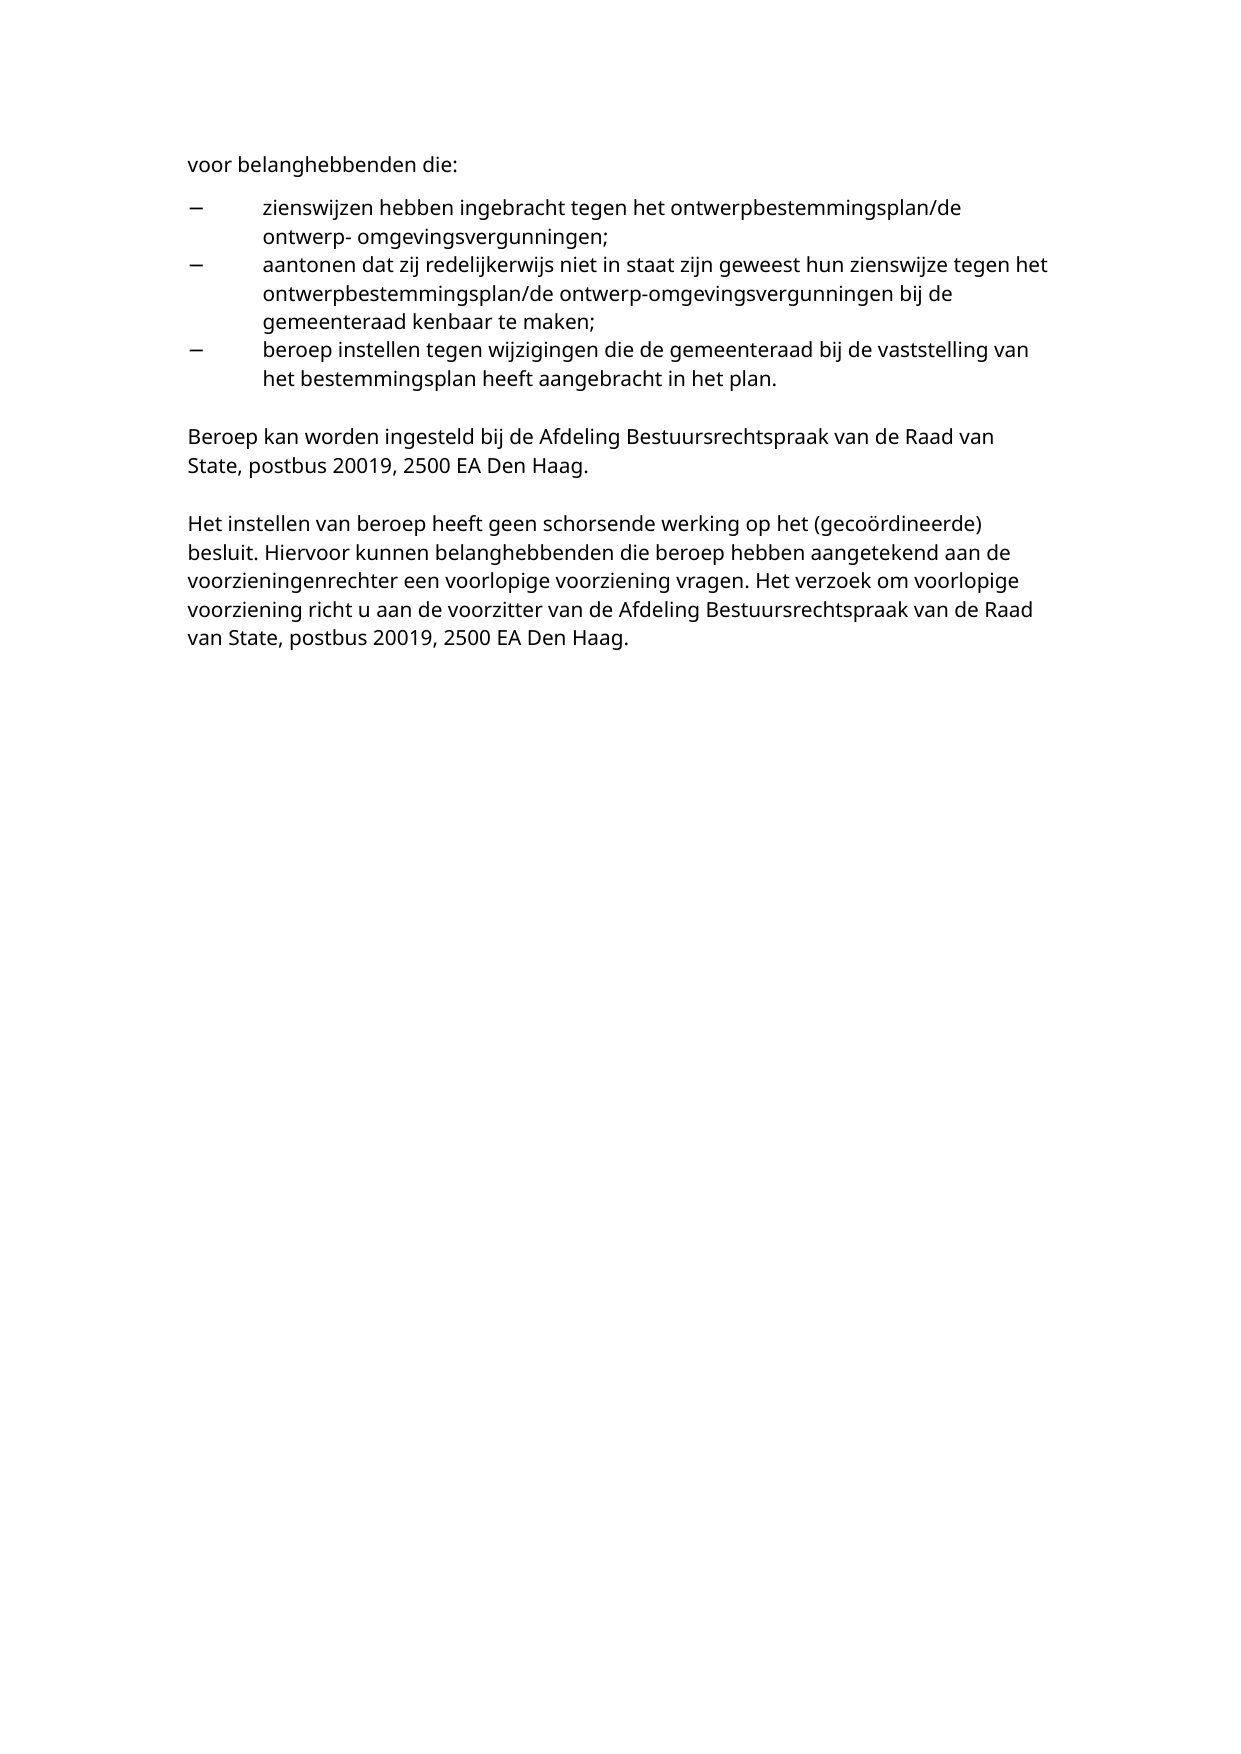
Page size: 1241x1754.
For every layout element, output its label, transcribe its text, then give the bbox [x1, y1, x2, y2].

text Beroep kan worden ingesteld bij de Afdeling Bestuursrechtspraak van de Raad van State, postbus 20019, 2500 EA Den Haag. [187, 422, 1053, 479]
list beroep instellen tegen wijzigingen die de gemeenteraad bij de vaststelling van het bestemmingsplan heeft aangebracht in het plan. [187, 336, 1053, 392]
text Het instellen van beroep heeft geen schorsende werking op het (gecoördineerde) besluit. Hiervoor kunnen belanghebbenden die beroep hebben aangetekend aan de voorzieningenrechter een voorlopige voorziening vragen. Het verzoek om voorlopige voorziening richt u aan de voorzitter van de Afdeling Bestuursrechtspraak van de Raad van State, postbus 20019, 2500 EA Den Haag. [187, 509, 1053, 652]
text voor belanghebbenden die: [187, 150, 1053, 178]
list aantonen dat zij redelijkerwijs niet in staat zijn geweest hun zienswijze tegen het ontwerpbestemmingsplan/de ontwerp-omgevingsvergunningen bij de gemeenteraad kenbaar te maken; [187, 250, 1053, 336]
list zienswijzen hebben ingebracht tegen het ontwerpbestemmingsplan/de ontwerp- omgevingsvergunningen; [187, 193, 1053, 250]
